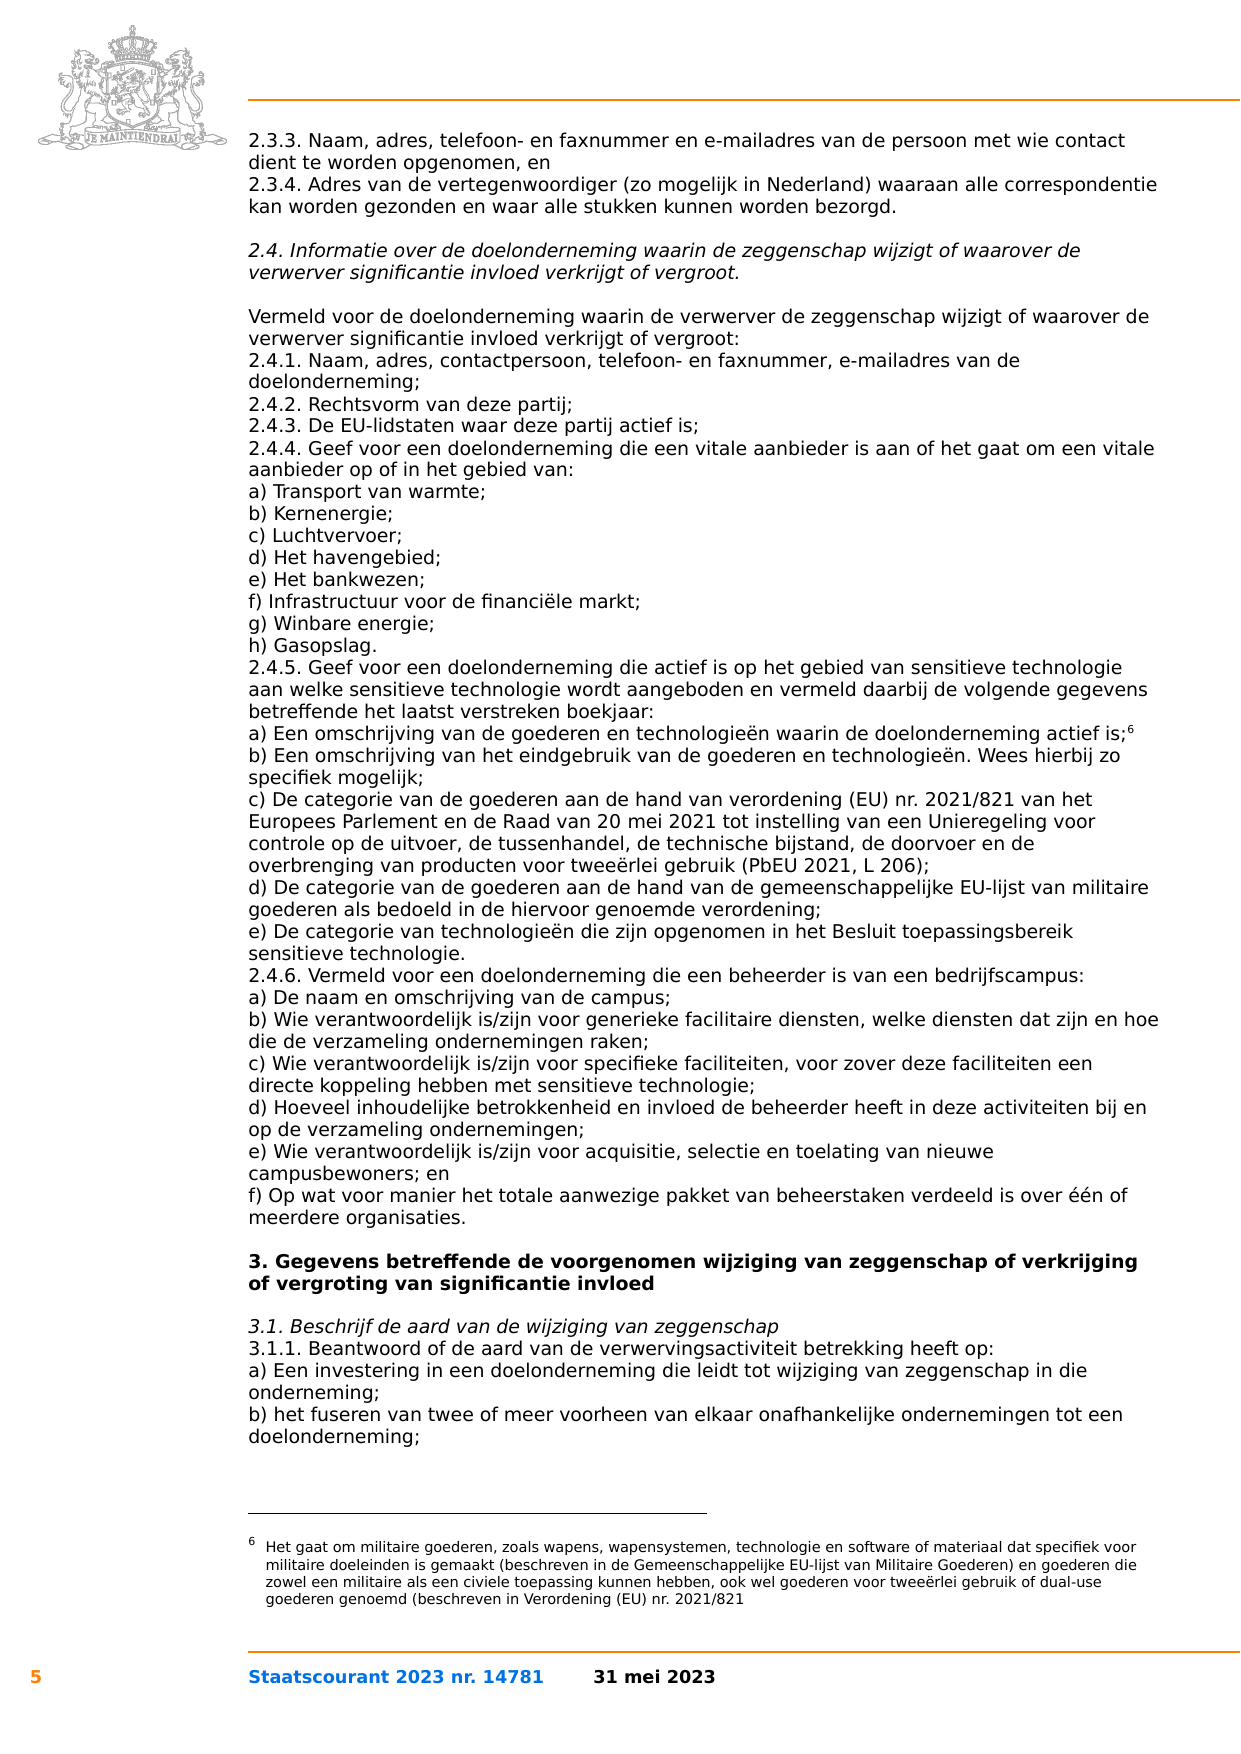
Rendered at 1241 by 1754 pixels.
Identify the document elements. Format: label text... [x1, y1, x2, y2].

text b) Wie verantwoordelijk is/zijn voor generieke facilitaire diensten, welke diensten dat zijn en hoe die de verzameling ondernemingen raken; [248, 1009, 1163, 1053]
text e) De categorie van technologieën die zijn opgenomen in het Besluit toepassingsbereik sensitieve technologie. [248, 921, 1163, 965]
text f) Op wat voor manier het totale aanwezige pakket van beheerstaken verdeeld is over één of meerdere organisaties. [248, 1185, 1163, 1229]
text a) De naam en omschrijving van de campus; [248, 987, 1163, 1009]
text 2.4.1. Naam, adres, contactpersoon, telefoon- en faxnummer, e-mailadres van de doelonderneming; [248, 349, 1163, 393]
text Vermeld voor de doelonderneming waarin de verwerver de zeggenschap wijzigt of waarover de verwerver significantie invloed verkrijgt of vergroot: [248, 306, 1163, 349]
text a) Een investering in een doelonderneming die leidt tot wijziging van zeggenschap in die onderneming; [248, 1360, 1163, 1404]
subtitle 2.4. Informatie over de doelonderneming waarin de zeggenschap wijzigt of waarover de verwerver significantie invloed verkrijgt of vergroot. [248, 240, 1163, 284]
text f) Infrastructuur voor de financiële markt; [248, 591, 1163, 613]
text 2.4.4. Geef voor een doelonderneming die een vitale aanbieder is aan of het gaat om een vitale aanbieder op of in het gebied van: [248, 437, 1163, 481]
text b) het fuseren van twee of meer voorheen van elkaar onafhankelijke ondernemingen tot een doelonderneming; [248, 1404, 1163, 1448]
text e) Wie verantwoordelijk is/zijn voor acquisitie, selectie en toelating van nieuwe campusbewoners; en [248, 1141, 1163, 1185]
text b) Kernenergie; [248, 503, 1163, 525]
subtitle 3.1. Beschrijf de aard van de wijziging van zeggenschap [248, 1316, 1163, 1338]
text 3.1.1. Beantwoord of de aard van de verwervingsactiviteit betrekking heeft op: [248, 1338, 1163, 1360]
text Het gaat om militaire goederen, zoals wapens, wapensystemen, technologie en software of materiaal dat specifiek voor militaire doeleinden is gemaakt (beschreven in de Gemeenschappelijke EU-lijst van Militaire Goederen) en goederen die zowel een militaire als een civiele toepassing kunnen hebben, ook wel goederen voor tweeërlei gebruik of dual-use goederen genoemd (beschreven in Verordening (EU) nr. 2021/821 [248, 1535, 1163, 1608]
text b) Een omschrijving van het eindgebruik van de goederen en technologieën. Wees hierbij zo specifiek mogelijk; [248, 745, 1163, 789]
text 2.4.2. Rechtsvorm van deze partij; [248, 393, 1163, 415]
text 2.4.3. De EU-lidstaten waar deze partij actief is; [248, 415, 1163, 437]
text a) Een omschrijving van de goederen en technologieën waarin de doelonderneming actief is; [248, 723, 1163, 745]
text c) Luchtvervoer; [248, 525, 1163, 547]
subtitle 3. Gegevens betreffende de voorgenomen wijziging van zeggenschap of verkrijging of vergroting van significantie invloed [248, 1251, 1163, 1294]
text 2.4.6. Vermeld voor een doelonderneming die een beheerder is van een bedrijfscampus: [248, 965, 1163, 987]
text c) De categorie van de goederen aan de hand van verordening (EU) nr. 2021/821 van het Europees Parlement en de Raad van 20 mei 2021 tot instelling van een Unieregeling voor controle op de uitvoer, de tussenhandel, de technische bijstand, de doorvoer en de overbrenging van producten voor tweeërlei gebruik (PbEU 2021, L 206); [248, 789, 1163, 877]
text c) Wie verantwoordelijk is/zijn voor specifieke faciliteiten, voor zover deze faciliteiten een directe koppeling hebben met sensitieve technologie; [248, 1053, 1163, 1097]
text 2.3.4. Adres van de vertegenwoordiger (zo mogelijk in Nederland) waaraan alle correspondentie kan worden gezonden en waar alle stukken kunnen worden bezorgd. [248, 174, 1163, 218]
text d) Het havengebied; [248, 547, 1163, 569]
picture [38, 25, 227, 150]
text 2.4.5. Geef voor een doelonderneming die actief is op het gebied van sensitieve technologie aan welke sensitieve technologie wordt aangeboden en vermeld daarbij de volgende gegevens betreffende het laatst verstreken boekjaar: [248, 657, 1163, 723]
text 2.3.3. Naam, adres, telefoon- en faxnummer en e-mailadres van de persoon met wie contact dient te worden opgenomen, en [248, 130, 1163, 174]
text h) Gasopslag. [248, 635, 1163, 657]
text d) Hoeveel inhoudelijke betrokkenheid en invloed de beheerder heeft in deze activiteiten bij en op de verzameling ondernemingen; [248, 1097, 1163, 1141]
text d) De categorie van de goederen aan de hand van de gemeenschappelijke EU-lijst van militaire goederen als bedoeld in de hiervoor genoemde verordening; [248, 877, 1163, 921]
text a) Transport van warmte; [248, 481, 1163, 503]
text e) Het bankwezen; [248, 569, 1163, 591]
text g) Winbare energie; [248, 613, 1163, 635]
